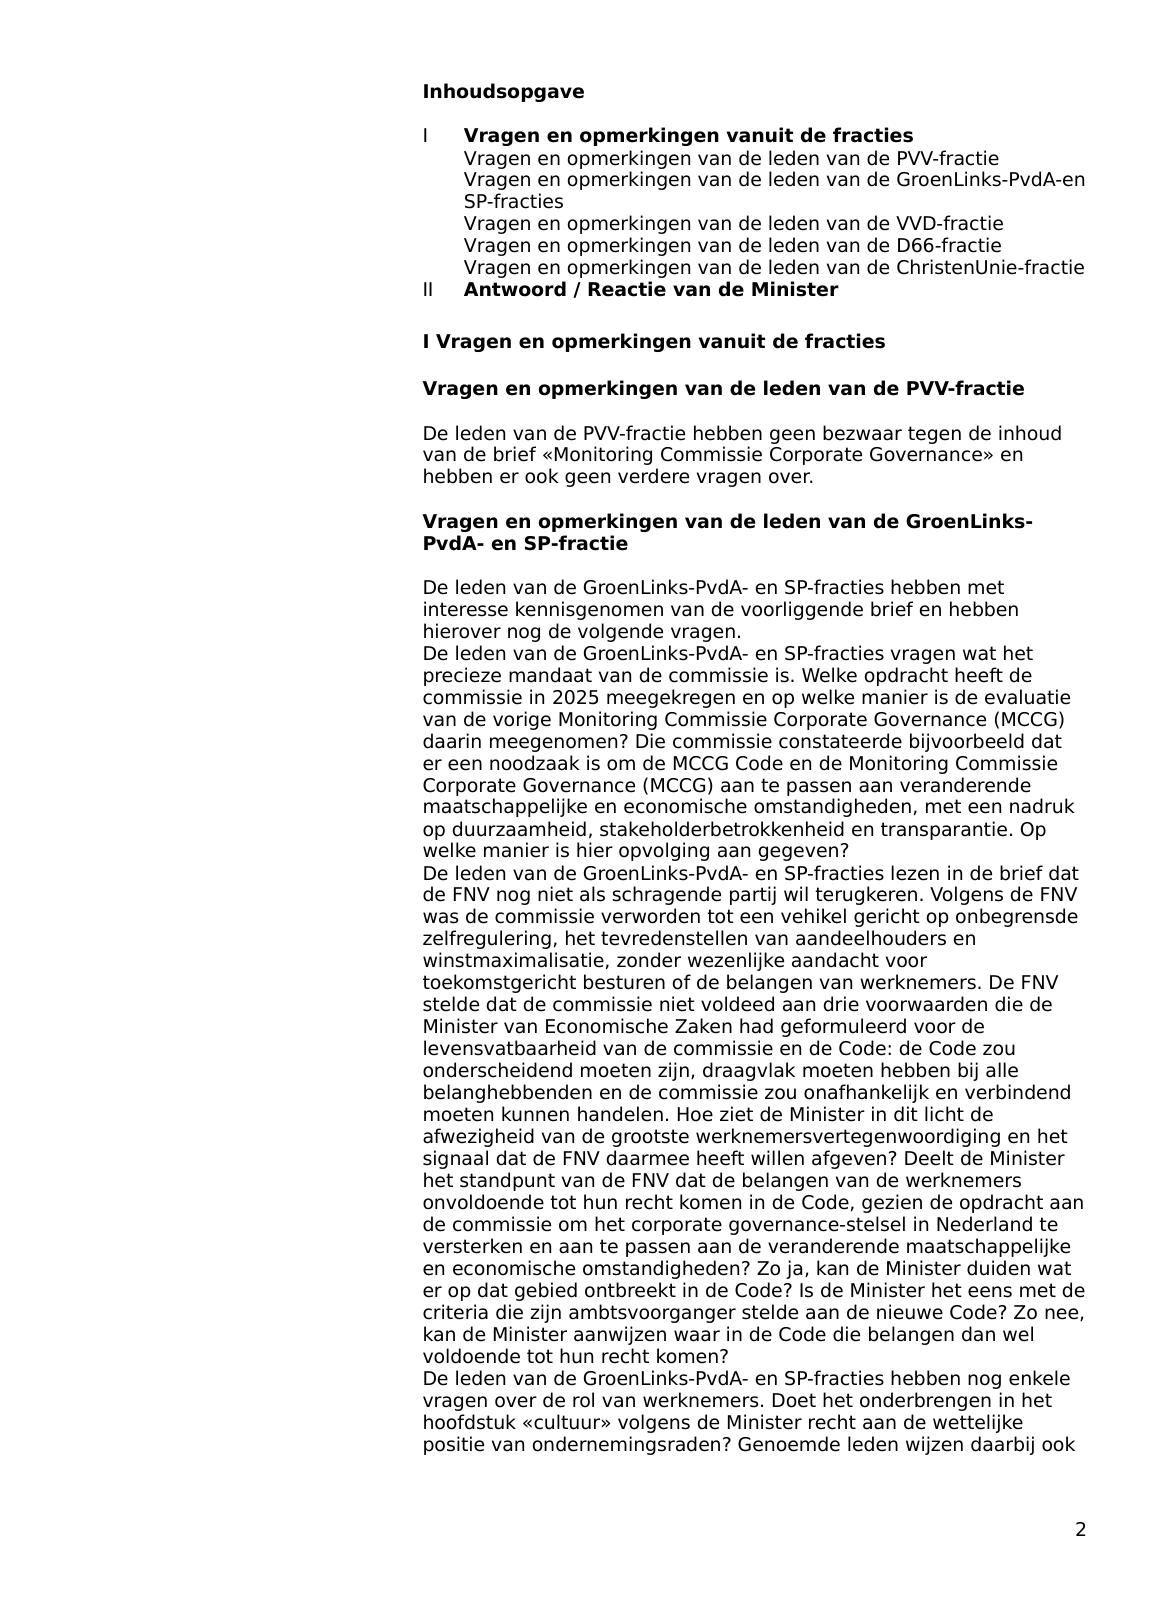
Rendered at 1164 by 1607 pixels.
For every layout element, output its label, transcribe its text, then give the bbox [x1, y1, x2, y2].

text De leden van de GroenLinks-PvdA- en SP-fracties hebben met interesse kennisgenomen van de voorliggende brief en hebben hierover nog de volgende vragen. [422, 577, 1087, 643]
text II Antwoord / Reactie van de Minister [422, 279, 1087, 301]
text De leden van de GroenLinks-PvdA- en SP-fracties hebben nog enkele vragen over de rol van werknemers. Doet het onderbrengen in het hoofdstuk «cultuur» volgens de Minister recht aan de wettelijke positie van ondernemingsraden? Genoemde leden wijzen daarbij ook [422, 1368, 1087, 1456]
text De leden van de PVV-fractie hebben geen bezwaar tegen de inhoud van de brief «Monitoring Commissie Corporate Governance» en hebben er ook geen verdere vragen over. [422, 422, 1087, 488]
text Vragen en opmerkingen van de leden van de PVV-fractie [464, 147, 1087, 169]
text Vragen en opmerkingen van de leden van de VVD-fractie [464, 213, 1087, 235]
text Vragen en opmerkingen van de leden van de GroenLinks-PvdA-en SP-fracties [464, 169, 1087, 213]
text I Vragen en opmerkingen vanuit de fracties [422, 125, 1087, 147]
text Vragen en opmerkingen van de leden van de ChristenUnie-fractie [464, 257, 1087, 279]
text De leden van de GroenLinks-PvdA- en SP-fracties lezen in de brief dat de FNV nog niet als schragende partij wil terugkeren. Volgens de FNV was de commissie verworden tot een vehikel gericht op onbegrensde zelfregulering, het tevredenstellen van aandeelhouders en winstmaximalisatie, zonder wezenlijke aandacht voor toekomstgericht besturen of de belangen van werknemers. De FNV stelde dat de commissie niet voldeed aan drie voorwaarden die de Minister van Economische Zaken had geformuleerd voor de levensvatbaarheid van de commissie en de Code: de Code zou onderscheidend moeten zijn, draagvlak moeten hebben bij alle belanghebbenden en de commissie zou onafhankelijk en verbindend moeten kunnen handelen. Hoe ziet de Minister in dit licht de afwezigheid van de grootste werknemersvertegenwoordiging en het signaal dat de FNV daarmee heeft willen afgeven? Deelt de Minister het standpunt van de FNV dat de belangen van de werknemers onvoldoende tot hun recht komen in de Code, gezien de opdracht aan de commissie om het corporate governance-stelsel in Nederland te versterken en aan te passen aan de veranderende maatschappelijke en economische omstandigheden? Zo ja, kan de Minister duiden wat er op dat gebied ontbreekt in de Code? Is de Minister het eens met de criteria die zijn ambtsvoorganger stelde aan de nieuwe Code? Zo nee, kan de Minister aanwijzen waar in de Code die belangen dan wel voldoende tot hun recht komen? [422, 862, 1087, 1368]
subtitle I Vragen en opmerkingen vanuit de fracties [422, 331, 1087, 353]
text Inhoudsopgave [422, 81, 1087, 103]
subtitle Vragen en opmerkingen van de leden van de GroenLinks-PvdA- en SP-fractie [422, 511, 1087, 554]
text Vragen en opmerkingen van de leden van de D66-fractie [464, 235, 1087, 257]
text De leden van de GroenLinks-PvdA- en SP-fracties vragen wat het precieze mandaat van de commissie is. Welke opdracht heeft de commissie in 2025 meegekregen en op welke manier is de evaluatie van de vorige Monitoring Commissie Corporate Governance (MCCG) daarin meegenomen? Die commissie constateerde bijvoorbeeld dat er een noodzaak is om de MCCG Code en de Monitoring Commissie Corporate Governance (MCCG) aan te passen aan veranderende maatschappelijke en economische omstandigheden, met een nadruk op duurzaamheid, stakeholderbetrokkenheid en transparantie. Op welke manier is hier opvolging aan gegeven? [422, 643, 1087, 862]
subtitle Vragen en opmerkingen van de leden van de PVV-fractie [422, 378, 1087, 400]
